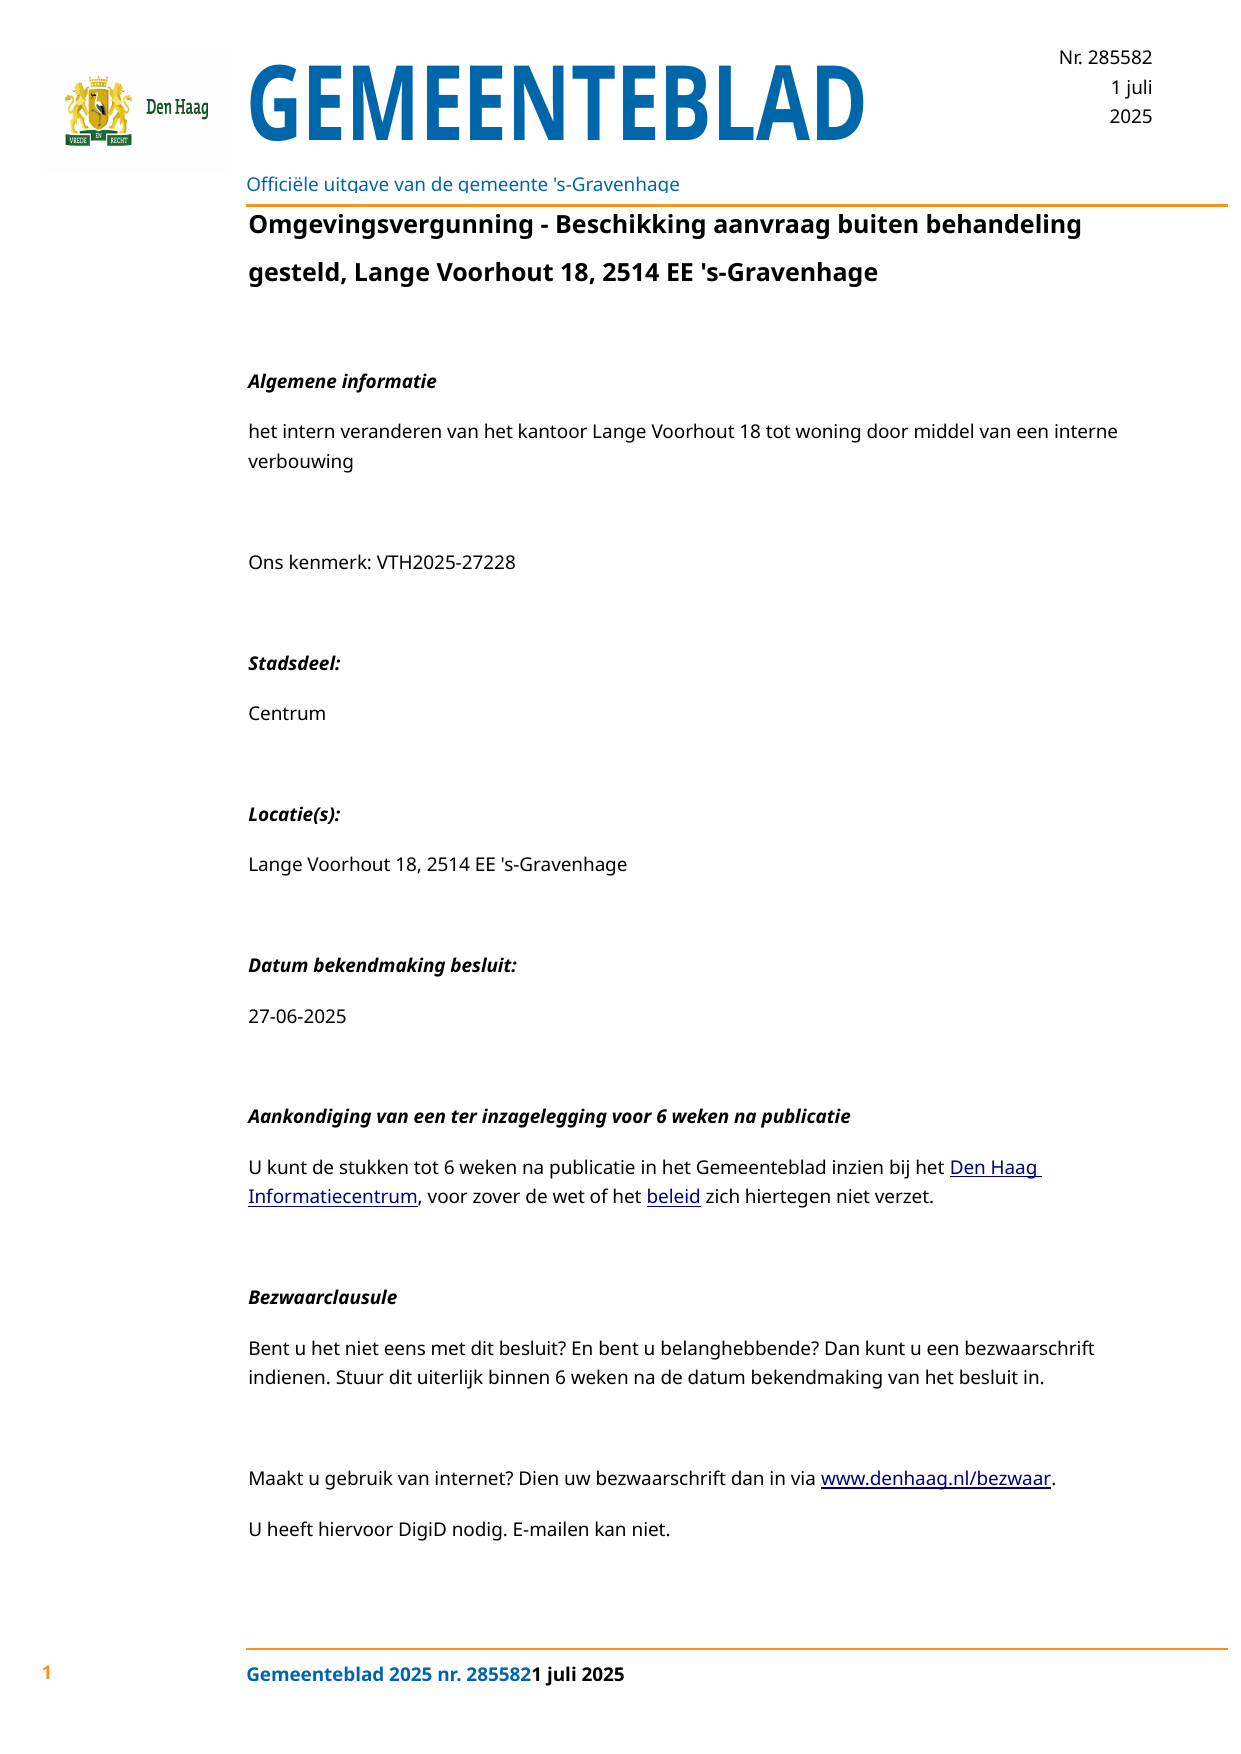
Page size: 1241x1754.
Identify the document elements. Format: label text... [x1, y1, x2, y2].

text Datum bekendmaking besluit: [248, 952, 1152, 978]
text U kunt de stukken tot 6 weken na publicatie in het Gemeenteblad inzien bij het Den Haag Informatiecentrum, voor zover de wet of het beleid zich hiertegen niet verzet. [248, 1154, 1152, 1209]
text Lange Voorhout 18, 2514 EE 's-Gravenhage [248, 852, 1152, 877]
text U heeft hiervoor DigiD nodig. E-mailen kan niet. [248, 1516, 1152, 1542]
text 27-06-2025 [248, 1003, 1152, 1029]
text Algemene informatie [248, 368, 1152, 394]
text Stadsdeel: [248, 650, 1152, 676]
text Aankondiging van een ter inzagelegging voor 6 weken na publicatie [248, 1104, 1152, 1129]
text het intern veranderen van het kantoor Lange Voorhout 18 tot woning door middel van een interne verbouwing [248, 419, 1152, 474]
text Bent u het niet eens met dit besluit? En bent u belanghebbende? Dan kunt u een bezwaarschrift indienen. Stuur dit uiterlijk binnen 6 weken na de datum bekendmaking van het besluit in. [248, 1335, 1152, 1390]
text Ons kenmerk: VTH2025-27228 [248, 549, 1152, 575]
text Maakt u gebruik van internet? Dien uw bezwaarschrift dan in via www.denhaag.nl/bezwaar. [248, 1465, 1152, 1491]
text Bezwaarclausule [248, 1284, 1152, 1310]
picture [41, 47, 231, 172]
text Locatie(s): [248, 801, 1152, 827]
text Centrum [248, 700, 1152, 726]
text Omgevingsvergunning - Beschikking aanvraag buiten behandeling gesteld, Lange Voorhout 18, 2514 EE 's-Gravenhage [248, 207, 1152, 288]
